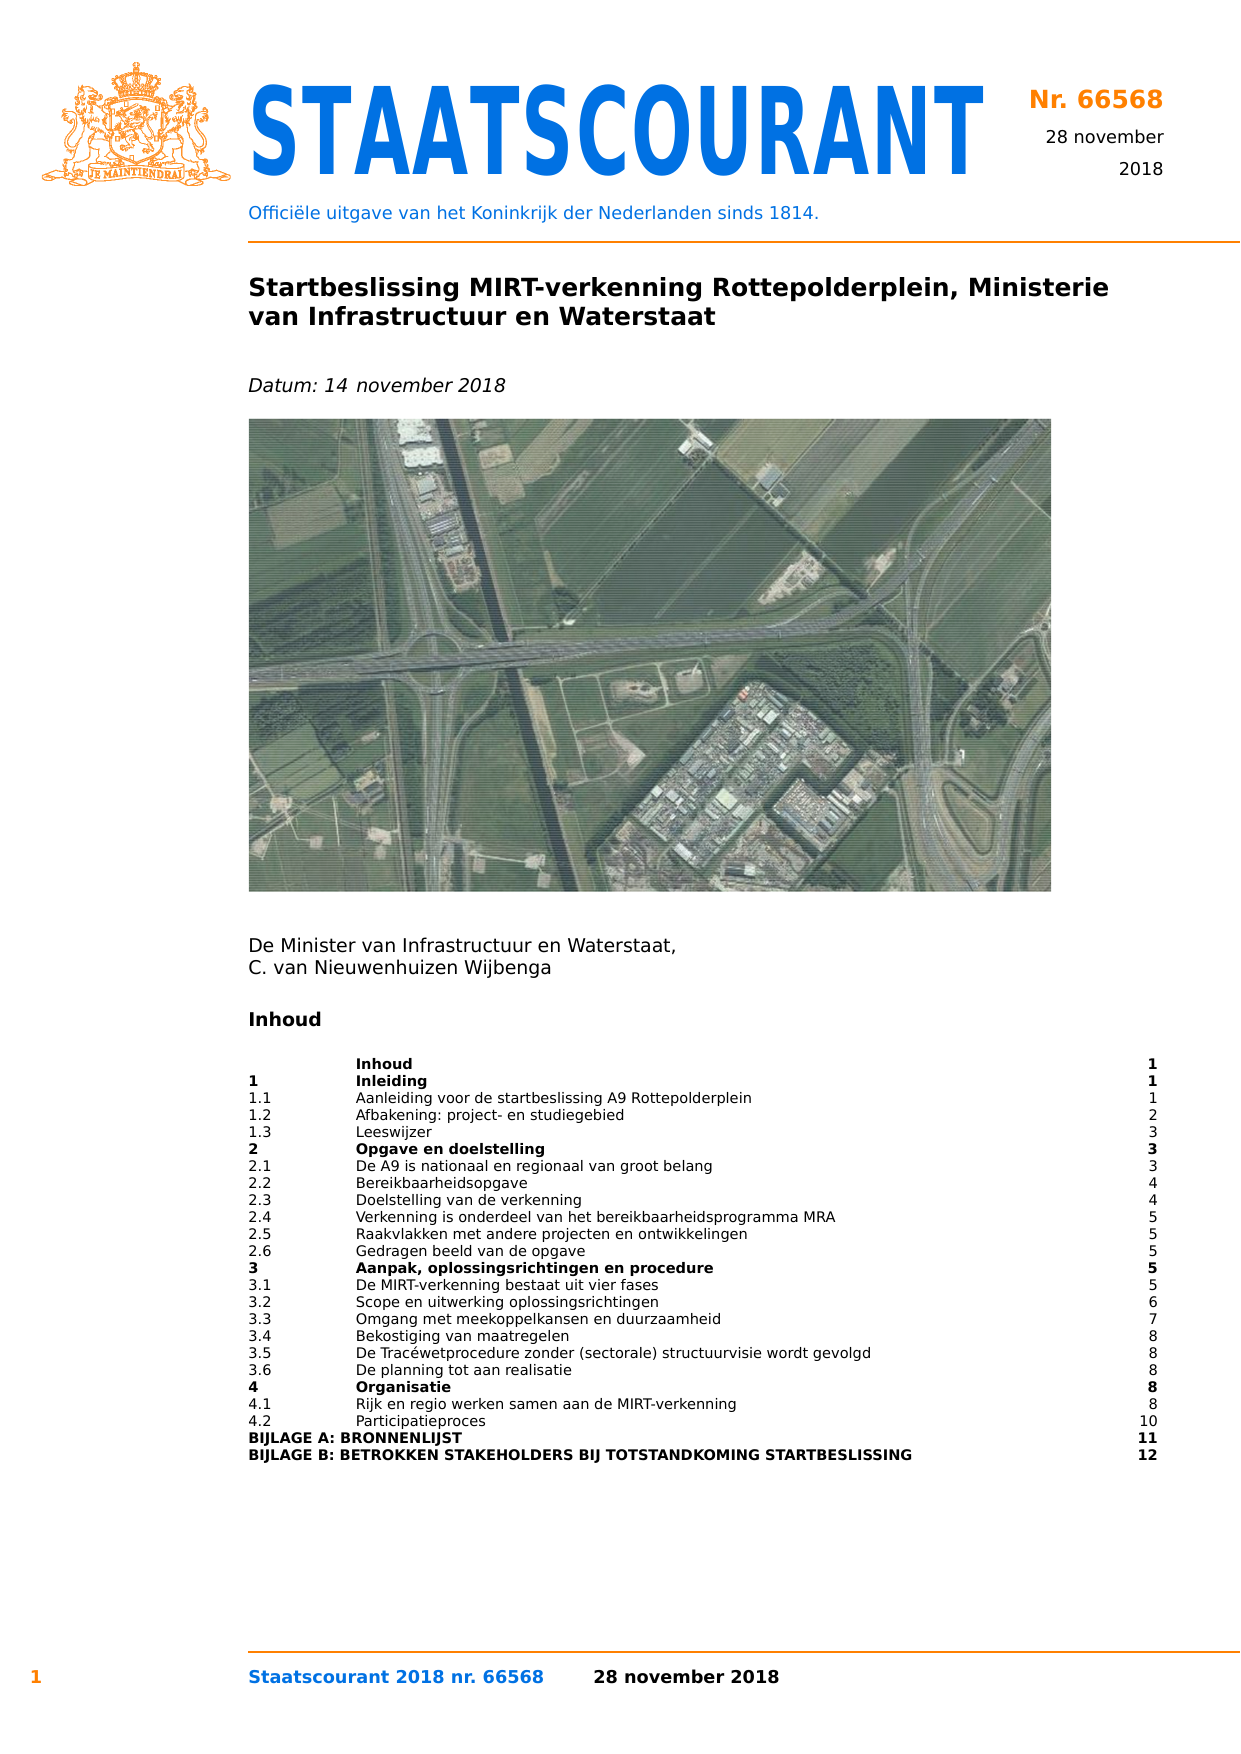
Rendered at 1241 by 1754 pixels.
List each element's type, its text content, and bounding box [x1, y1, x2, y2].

table_header [248, 1056, 350, 1073]
picture [248, 418, 1052, 892]
table_cell 3.6 [248, 1362, 350, 1379]
table_cell 4.1 [248, 1396, 350, 1413]
table_cell 4 [1062, 1192, 1163, 1209]
table_cell 5 [1062, 1209, 1163, 1226]
table_cell De Tracéwetprocedure zonder (sectorale) structuurvisie wordt gevolgd [350, 1345, 1062, 1362]
table_cell De MIRT-verkenning bestaat uit vier fases [350, 1277, 1062, 1294]
table_cell 2018 [998, 153, 1240, 203]
table_cell Doelstelling van de verkenning [350, 1192, 1062, 1209]
table_cell 2.2 [248, 1175, 350, 1192]
table_header 1 [1062, 1056, 1163, 1073]
table_cell BIJLAGE B: BETROKKEN STAKEHOLDERS BIJ TOTSTANDKOMING STARTBESLISSING [248, 1447, 1062, 1464]
table_cell 3.3 [248, 1311, 350, 1328]
table_cell Omgang met meekoppelkansen en duurzaamheid [350, 1311, 1062, 1328]
table_cell 2.6 [248, 1243, 350, 1260]
table_cell 1.2 [248, 1107, 350, 1124]
text Datum: 14 november 2018 [248, 375, 1163, 397]
table_cell 3 [248, 1260, 350, 1277]
table_cell 3 [1062, 1124, 1163, 1141]
table_cell Scope en uitwerking oplossingsrichtingen [350, 1294, 1062, 1311]
table_cell Organisatie [350, 1379, 1062, 1396]
table_cell 3 [1062, 1158, 1163, 1175]
table_cell Opgave en doelstelling [350, 1141, 1062, 1158]
table_cell 4 [1062, 1175, 1163, 1192]
table_cell De planning tot aan realisatie [350, 1362, 1062, 1379]
table_cell 2 [248, 1141, 350, 1158]
table_cell Verkenning is onderdeel van het bereikbaarheidsprogramma MRA [350, 1209, 1062, 1226]
table_cell 8 [1062, 1396, 1163, 1413]
table_cell 5 [1062, 1260, 1163, 1277]
table_cell 1.1 [248, 1090, 350, 1107]
table_header Inhoud [350, 1056, 1062, 1073]
table_cell Participatieproces [350, 1413, 1062, 1430]
table_cell 8 [1062, 1345, 1163, 1362]
subtitle Inhoud [248, 1009, 1163, 1031]
table_cell 4 [248, 1379, 350, 1396]
table_cell 3.5 [248, 1345, 350, 1362]
table_cell Rijk en regio werken samen aan de MIRT-verkenning [350, 1396, 1062, 1413]
table_cell 3 [1062, 1141, 1163, 1158]
table_cell 3.1 [248, 1277, 350, 1294]
table_cell 10 [1062, 1413, 1163, 1430]
table_cell 6 [1062, 1294, 1163, 1311]
table_cell 11 [1062, 1430, 1163, 1447]
table_cell 4.2 [248, 1413, 350, 1430]
table_cell 1 [248, 1073, 350, 1090]
table_cell Raakvlakken met andere projecten en ontwikkelingen [350, 1226, 1062, 1243]
table_cell 2.5 [248, 1226, 350, 1243]
table_cell 8 [1062, 1328, 1163, 1345]
table_cell Gedragen beeld van de opgave [350, 1243, 1062, 1260]
table_cell 8 [1062, 1379, 1163, 1396]
text De Minister van Infrastructuur en Waterstaat, [248, 935, 1163, 957]
table_cell 28 november [998, 121, 1240, 153]
table_cell Officiële uitgave van het Koninkrijk der Nederlanden sinds 1814. [248, 203, 1240, 241]
table_cell 8 [1062, 1362, 1163, 1379]
table_header [25, 62, 248, 241]
table_cell Bekostiging van maatregelen [350, 1328, 1062, 1345]
table_cell 5 [1062, 1243, 1163, 1260]
table_cell Bereikbaarheidsopgave [350, 1175, 1062, 1192]
table_cell 2 [1062, 1107, 1163, 1124]
table_cell 7 [1062, 1311, 1163, 1328]
picture [41, 62, 231, 186]
table_cell Aanpak, oplossingsrichtingen en procedure [350, 1260, 1062, 1277]
text C. van Nieuwenhuizen Wijbenga [248, 957, 1163, 979]
table_cell De A9 is nationaal en regionaal van groot belang [350, 1158, 1062, 1175]
subtitle Startbeslissing MIRT-verkenning Rottepolderplein, Ministerie van Infrastructuur en Waterstaat [248, 273, 1163, 331]
table_header Nr. 66568 [998, 62, 1240, 121]
table_cell 2.3 [248, 1192, 350, 1209]
table_cell 3.4 [248, 1328, 350, 1345]
table_cell Inleiding [350, 1073, 1062, 1090]
table_cell 1 [1062, 1073, 1163, 1090]
table_cell 1 [1062, 1090, 1163, 1107]
table_cell Afbakening: project- en studiegebied [350, 1107, 1062, 1124]
table_cell Aanleiding voor de startbeslissing A9 Rottepolderplein [350, 1090, 1062, 1107]
table_cell 12 [1062, 1447, 1163, 1464]
table_cell 5 [1062, 1277, 1163, 1294]
table_cell 3.2 [248, 1294, 350, 1311]
table_cell 2.4 [248, 1209, 350, 1226]
table_cell Leeswijzer [350, 1124, 1062, 1141]
table_cell 2.1 [248, 1158, 350, 1175]
table_cell 5 [1062, 1226, 1163, 1243]
table_header STAATSCOURANT [248, 62, 998, 203]
table_cell 1.3 [248, 1124, 350, 1141]
table_cell BIJLAGE A: BRONNENLIJST [248, 1430, 1062, 1447]
